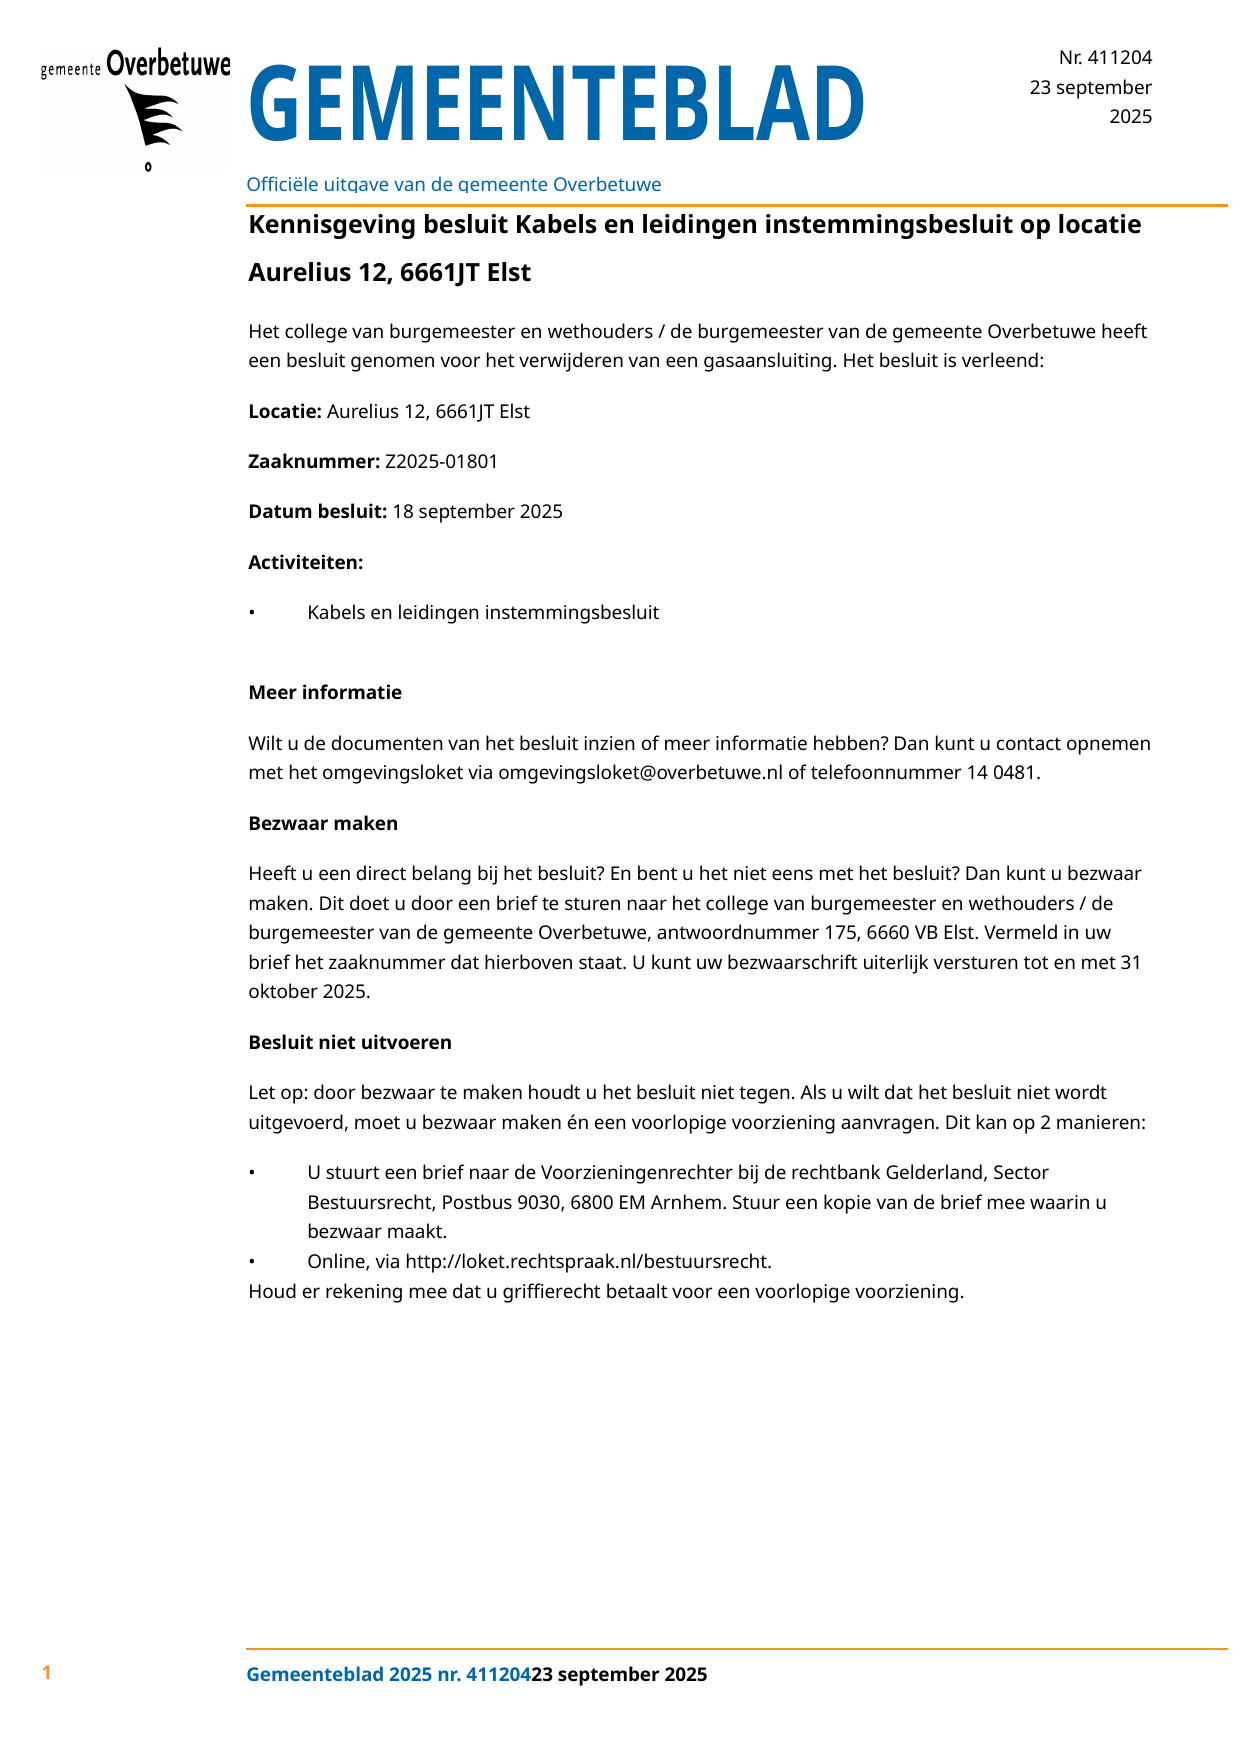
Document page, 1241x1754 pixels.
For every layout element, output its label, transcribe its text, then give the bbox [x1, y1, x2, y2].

text Activiteiten: [248, 549, 1152, 575]
text Datum besluit: 18 september 2025 [248, 499, 1152, 524]
text Let op: door bezwaar te maken houdt u het besluit niet tegen. Als u wilt dat het besluit niet wordt uitgevoerd, moet u bezwaar maken én een voorlopige voorziening aanvragen. Dit kan op 2 manieren: [248, 1079, 1152, 1135]
text Wilt u de documenten van het besluit inzien of meer informatie hebben? Dan kunt u contact opnemen met het omgevingsloket via omgevingsloket@overbetuwe.nl of telefoonnummer 14 0481. [248, 730, 1152, 785]
list Kabels en leidingen instemmingsbesluit [248, 599, 1152, 625]
text Het college van burgemeester en wethouders / de burgemeester van de gemeente Overbetuwe heeft een besluit genomen voor het verwijderen van een gasaansluiting. Het besluit is verleend: [248, 318, 1152, 373]
text Locatie: Aurelius 12, 6661JT Elst [248, 398, 1152, 424]
list U stuurt een brief naar de Voorzieningenrechter bij de rechtbank Gelderland, Sector Bestuursrecht, Postbus 9030, 6800 EM Arnhem. Stuur een kopie van de brief mee waarin u bezwaar maakt. [248, 1159, 1152, 1244]
text Besluit niet uitvoeren [248, 1029, 1152, 1055]
list Online, via http://loket.rechtspraak.nl/bestuursrecht. [248, 1248, 1152, 1274]
text Bezwaar maken [248, 810, 1152, 836]
text Meer informatie [248, 679, 1152, 705]
text Houd er rekening mee dat u griffierecht betaalt voor een voorlopige voorziening. [248, 1278, 1152, 1304]
picture [41, 47, 231, 172]
text Kennisgeving besluit Kabels en leidingen instemmingsbesluit op locatie Aurelius 12, 6661JT Elst [248, 207, 1152, 288]
text Zaaknummer: Z2025-01801 [248, 448, 1152, 474]
text Heeft u een direct belang bij het besluit? En bent u het niet eens met het besluit? Dan kunt u bezwaar maken. Dit doet u door een brief te sturen naar het college van burgemeester en wethouders / de burgemeester van de gemeente Overbetuwe, antwoordnummer 175, 6660 VB Elst. Vermeld in uw brief het zaaknummer dat hierboven staat. U kunt uw bezwaarschrift uiterlijk versturen tot en met 31 oktober 2025. [248, 860, 1152, 1004]
